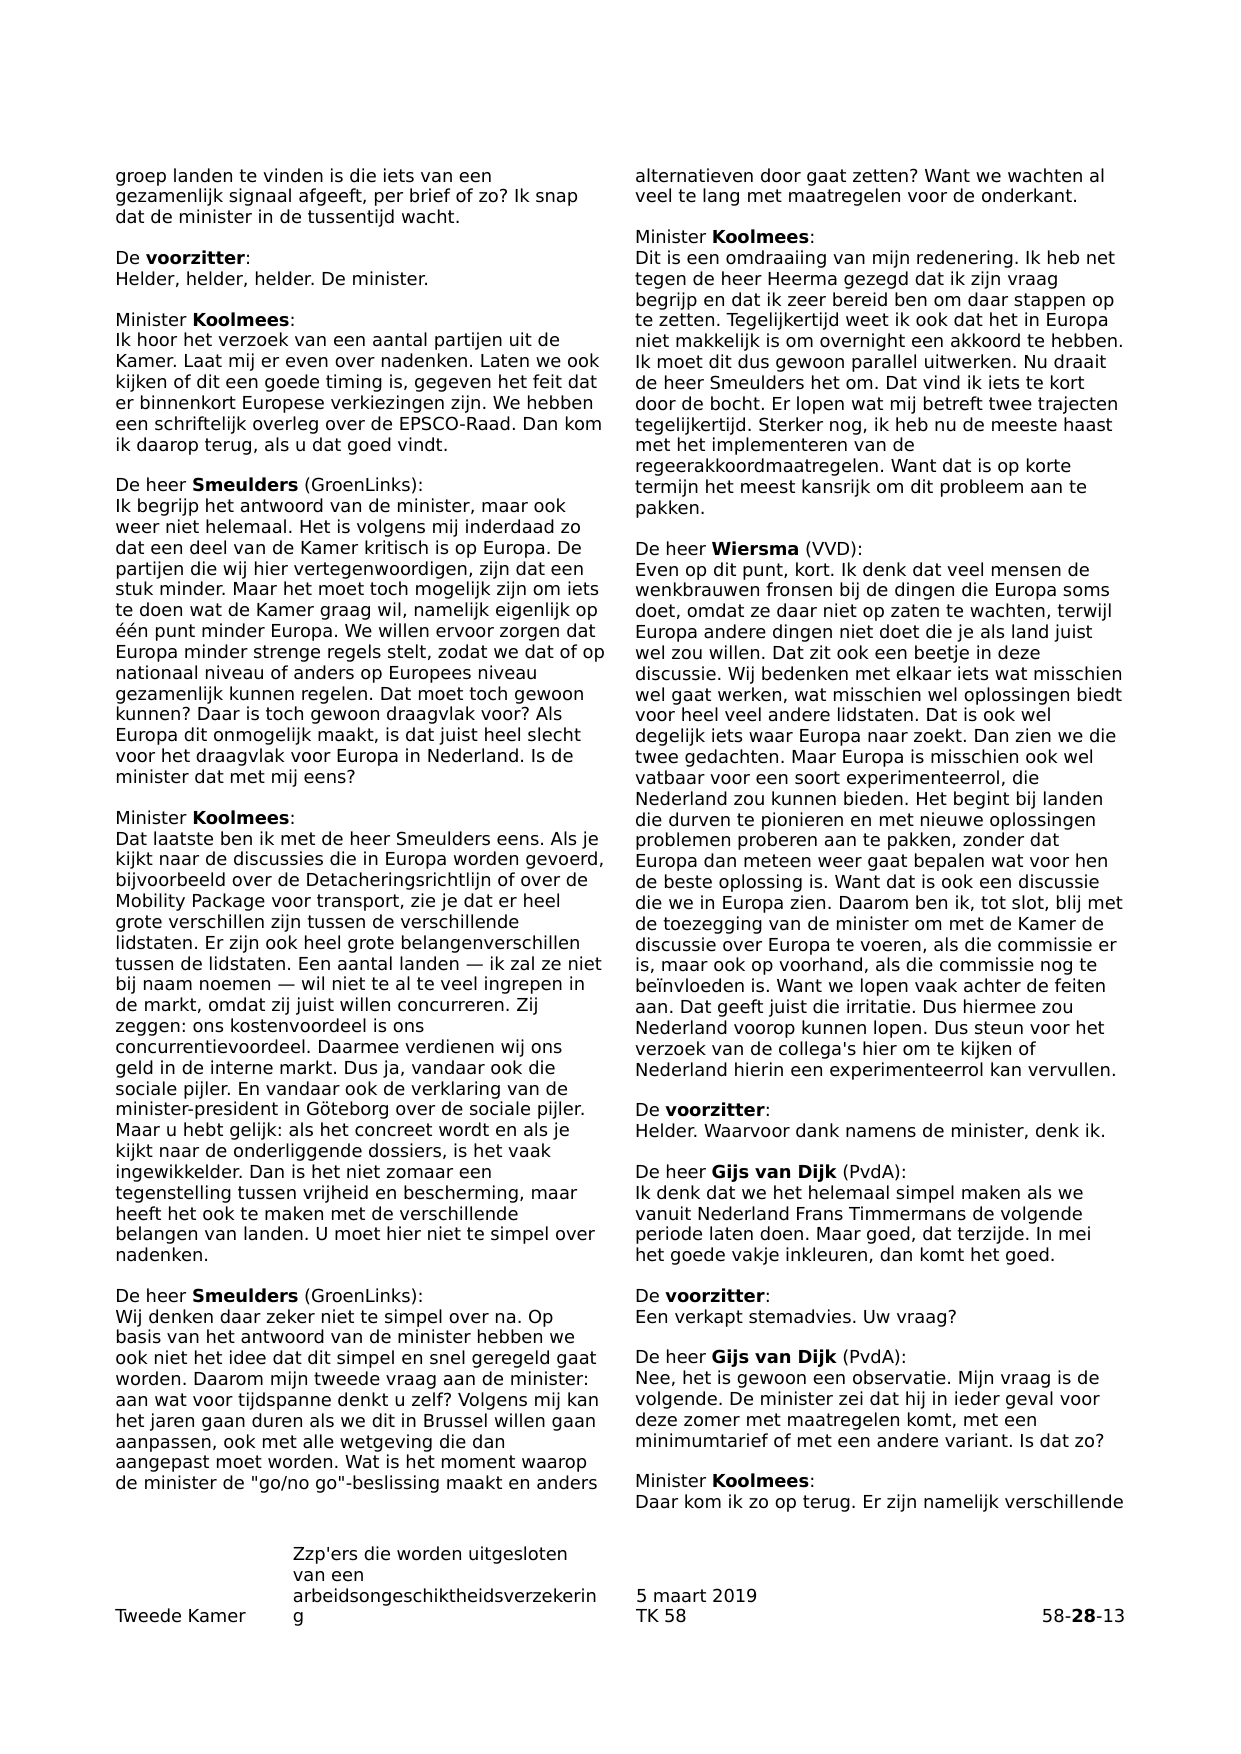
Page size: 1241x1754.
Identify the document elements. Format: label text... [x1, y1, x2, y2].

text Ik denk dat we het helemaal simpel maken als we vanuit Nederland Frans Timmermans de volgende periode laten doen. Maar goed, dat terzijde. In mei het goede vakje inkleuren, dan komt het goed. [635, 1182, 1125, 1266]
text groep landen te vinden is die iets van een gezamenlijk signaal afgeeft, per brief of zo? Ik snap dat de minister in de tussentijd wacht. [115, 165, 605, 228]
text Minister Koolmees: [635, 227, 1125, 248]
text De voorzitter: [635, 1286, 1125, 1306]
text Dit is een omdraaiing van mijn redenering. Ik heb net tegen de heer Heerma gezegd dat ik zijn vraag begrijp en dat ik zeer bereid ben om daar stappen op te zetten. Tegelijkertijd weet ik ook dat het in Europa niet makkelijk is om overnight een akkoord te hebben. Ik moet dit dus gewoon parallel uitwerken. Nu draait de heer Smeulders het om. Dat vind ik iets te kort door de bocht. Er lopen wat mij betreft twee trajecten tegelijkertijd. Sterker nog, ik heb nu de meeste haast met het implementeren van de regeerakkoordmaatregelen. Want dat is op korte termijn het meest kansrijk om dit probleem aan te pakken. [635, 248, 1125, 518]
text Een verkapt stemadvies. Uw vraag? [635, 1306, 1125, 1327]
text Even op dit punt, kort. Ik denk dat veel mensen de wenkbrauwen fronsen bij de dingen die Europa soms doet, omdat ze daar niet op zaten te wachten, terwijl Europa andere dingen niet doet die je als land juist wel zou willen. Dat zit ook een beetje in deze discussie. Wij bedenken met elkaar iets wat misschien wel gaat werken, wat misschien wel oplossingen biedt voor heel veel andere lidstaten. Dat is ook wel degelijk iets waar Europa naar zoekt. Dan zien we die twee gedachten. Maar Europa is misschien ook wel vatbaar voor een soort experimenteerrol, die Nederland zou kunnen bieden. Het begint bij landen die durven te pionieren en met nieuwe oplossingen problemen proberen aan te pakken, zonder dat Europa dan meteen weer gaat bepalen wat voor hen de beste oplossing is. Want dat is ook een discussie die we in Europa zien. Daarom ben ik, tot slot, blij met de toezegging van de minister om met de Kamer de discussie over Europa te voeren, als die commissie er is, maar ook op voorhand, als die commissie nog te beïnvloeden is. Want we lopen vaak achter de feiten aan. Dat geeft juist die irritatie. Dus hiermee zou Nederland voorop kunnen lopen. Dus steun voor het verzoek van de collega's hier om te kijken of Nederland hierin een experimenteerrol kan vervullen. [635, 559, 1125, 1080]
text Ik begrijp het antwoord van de minister, maar ook weer niet helemaal. Het is volgens mij inderdaad zo dat een deel van de Kamer kritisch is op Europa. De partijen die wij hier vertegenwoordigen, zijn dat een stuk minder. Maar het moet toch mogelijk zijn om iets te doen wat de Kamer graag wil, namelijk eigenlijk op één punt minder Europa. We willen ervoor zorgen dat Europa minder strenge regels stelt, zodat we dat of op nationaal niveau of anders op Europees niveau gezamenlijk kunnen regelen. Dat moet toch gewoon kunnen? Daar is toch gewoon draagvlak voor? Als Europa dit onmogelijk maakt, is dat juist heel slecht voor het draagvlak voor Europa in Nederland. Is de minister dat met mij eens? [115, 496, 605, 787]
text De heer Smeulders (GroenLinks): [115, 475, 605, 496]
text Nee, het is gewoon een observatie. Mijn vraag is de volgende. De minister zei dat hij in ieder geval voor deze zomer met maatregelen komt, met een minimumtarief of met een andere variant. Is dat zo? [635, 1368, 1125, 1451]
text Minister Koolmees: [115, 807, 605, 828]
text Daar kom ik zo op terug. Er zijn namelijk verschillende [635, 1492, 1125, 1513]
text Helder, helder, helder. De minister. [115, 268, 605, 289]
text Wij denken daar zeker niet te simpel over na. Op basis van het antwoord van de minister hebben we ook niet het idee dat dit simpel en snel geregeld gaat worden. Daarom mijn tweede vraag aan de minister: aan wat voor tijdspanne denkt u zelf? Volgens mij kan het jaren gaan duren als we dit in Brussel willen gaan aanpassen, ook met alle wetgeving die dan aangepast moet worden. Wat is het moment waarop de minister de "go/no go"-beslissing maakt en anders [115, 1306, 605, 1494]
text Helder. Waarvoor dank namens de minister, denk ik. [635, 1121, 1125, 1142]
text Ik hoor het verzoek van een aantal partijen uit de Kamer. Laat mij er even over nadenken. Laten we ook kijken of dit een goede timing is, gegeven het feit dat er binnenkort Europese verkiezingen zijn. We hebben een schriftelijk overleg over de EPSCO-Raad. Dan kom ik daarop terug, als u dat goed vindt. [115, 330, 605, 455]
text De voorzitter: [115, 248, 605, 268]
text alternatieven door gaat zetten? Want we wachten al veel te lang met maatregelen voor de onderkant. [635, 165, 1125, 207]
text Minister Koolmees: [115, 309, 605, 330]
text De voorzitter: [635, 1100, 1125, 1121]
text Dat laatste ben ik met de heer Smeulders eens. Als je kijkt naar de discussies die in Europa worden gevoerd, bijvoorbeeld over de Detacheringsrichtlijn of over de Mobility Package voor transport, zie je dat er heel grote verschillen zijn tussen de verschillende lidstaten. Er zijn ook heel grote belangenverschillen tussen de lidstaten. Een aantal landen — ik zal ze niet bij naam noemen — wil niet te al te veel ingrepen in de markt, omdat zij juist willen concurreren. Zij zeggen: ons kostenvoordeel is ons concurrentievoordeel. Daarmee verdienen wij ons geld in de interne markt. Dus ja, vandaar ook die sociale pijler. En vandaar ook de verklaring van de minister-president in Göteborg over de sociale pijler. Maar u hebt gelijk: als het concreet wordt en als je kijkt naar de onderliggende dossiers, is het vaak ingewikkelder. Dan is het niet zomaar een tegenstelling tussen vrijheid en bescherming, maar heeft het ook te maken met de verschillende belangen van landen. U moet hier niet te simpel over nadenken. [115, 828, 605, 1266]
text De heer Wiersma (VVD): [635, 538, 1125, 559]
text De heer Smeulders (GroenLinks): [115, 1286, 605, 1306]
text De heer Gijs van Dijk (PvdA): [635, 1162, 1125, 1182]
text De heer Gijs van Dijk (PvdA): [635, 1347, 1125, 1368]
text Minister Koolmees: [635, 1471, 1125, 1492]
